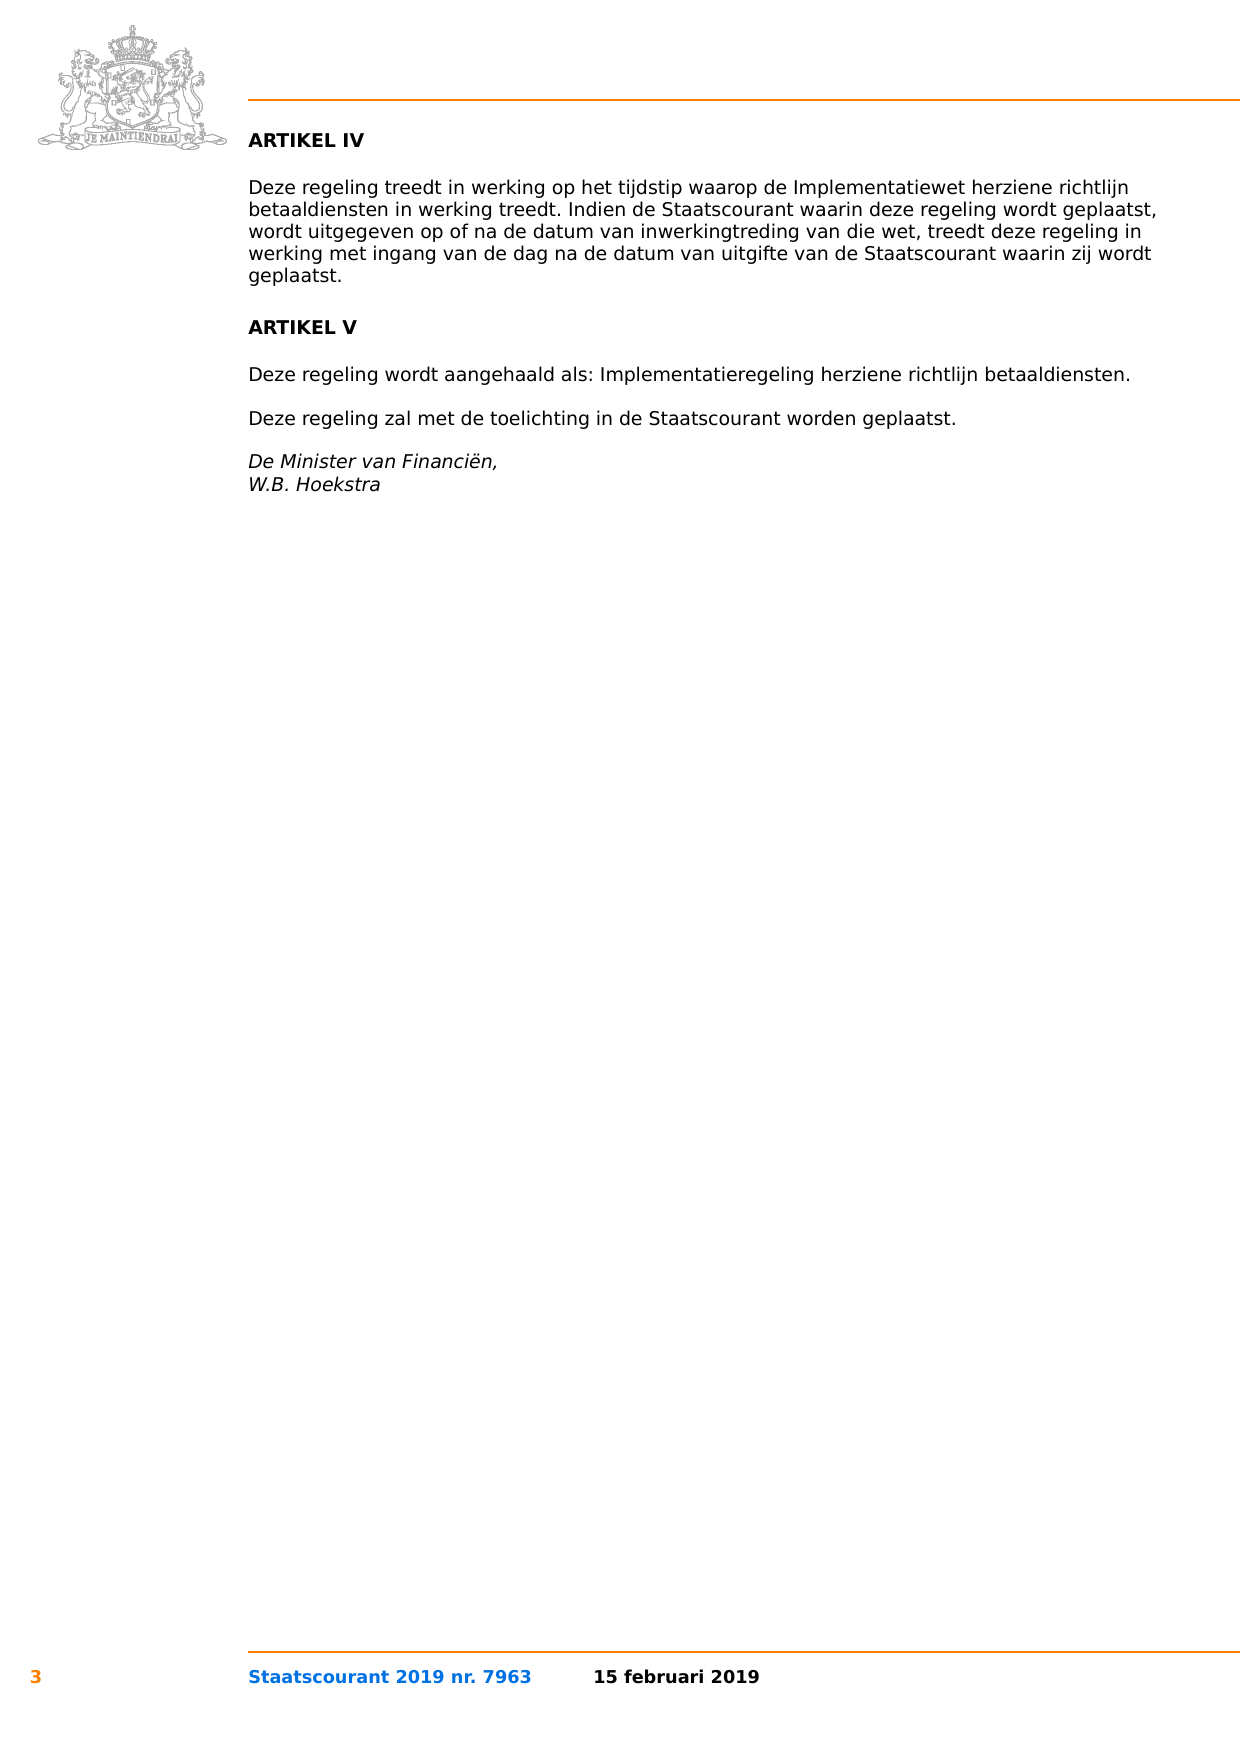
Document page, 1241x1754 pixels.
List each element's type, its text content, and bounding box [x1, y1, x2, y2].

text De Minister van Financiën, W.B. Hoekstra [248, 451, 1163, 495]
subtitle ARTIKEL V [248, 317, 1163, 339]
subtitle ARTIKEL IV [248, 130, 1163, 152]
text Deze regeling wordt aangehaald als: Implementatieregeling herziene richtlijn betaaldiensten. [248, 364, 1163, 386]
text Deze regeling zal met de toelichting in de Staatscourant worden geplaatst. [248, 408, 1163, 429]
text Deze regeling treedt in werking op het tijdstip waarop de Implementatiewet herziene richtlijn betaaldiensten in werking treedt. Indien de Staatscourant waarin deze regeling wordt geplaatst, wordt uitgegeven op of na de datum van inwerkingtreding van die wet, treedt deze regeling in werking met ingang van de dag na de datum van uitgifte van de Staatscourant waarin zij wordt geplaatst. [248, 177, 1163, 287]
picture [38, 25, 227, 150]
